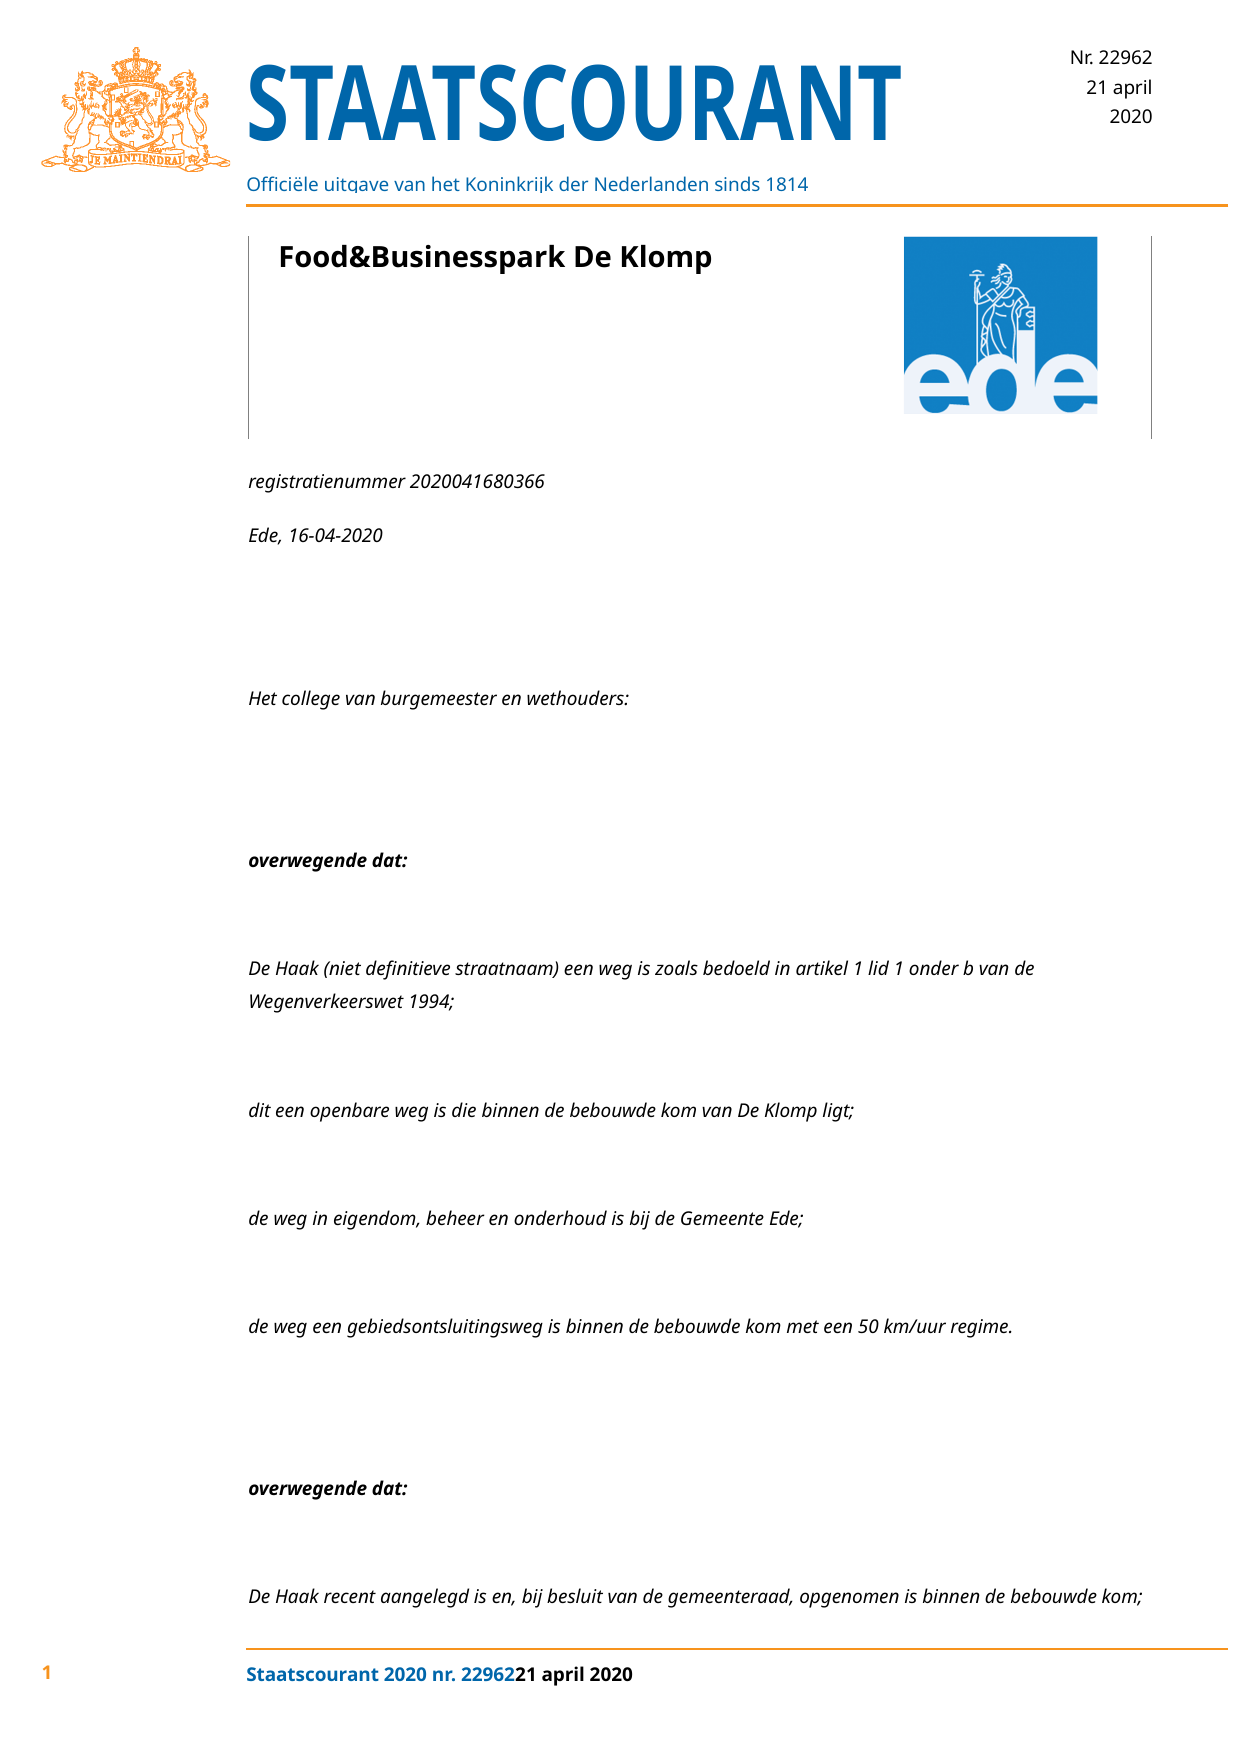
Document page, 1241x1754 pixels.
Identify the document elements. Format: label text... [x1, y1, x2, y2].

table_header [850, 414, 1151, 439]
text registratienummer 2020041680366 [248, 469, 1152, 494]
text Het college van burgemeester en wethouders: [248, 685, 1152, 711]
text Ede, 16-04-2020 [248, 523, 1152, 548]
text de weg in eigendom, beheer en onderhoud is bij de Gemeente Ede; [248, 1205, 1152, 1231]
picture [41, 47, 231, 172]
text de weg een gebiedsontsluitingsweg is binnen de bebouwde kom met een 50 km/uur regime. [248, 1313, 1152, 1339]
picture [903, 236, 1098, 414]
text overwegende dat: [248, 847, 1152, 873]
table_header [850, 236, 903, 413]
text De Haak recent aangelegd is en, bij besluit van de gemeenteraad, opgenomen is binnen de bebouwde kom; [248, 1583, 1152, 1609]
text De Haak (niet definitieve straatnaam) een weg is zoals bedoeld in artikel 1 lid 1 onder b van de Wegenverkeerswet 1994; [248, 955, 1152, 1014]
table_header [1098, 236, 1151, 413]
text overwegende dat: [248, 1475, 1152, 1501]
text dit een openbare weg is die binnen de bebouwde kom van De Klomp ligt; [248, 1097, 1152, 1122]
table_header Food&Businesspark De Klomp [249, 236, 850, 439]
